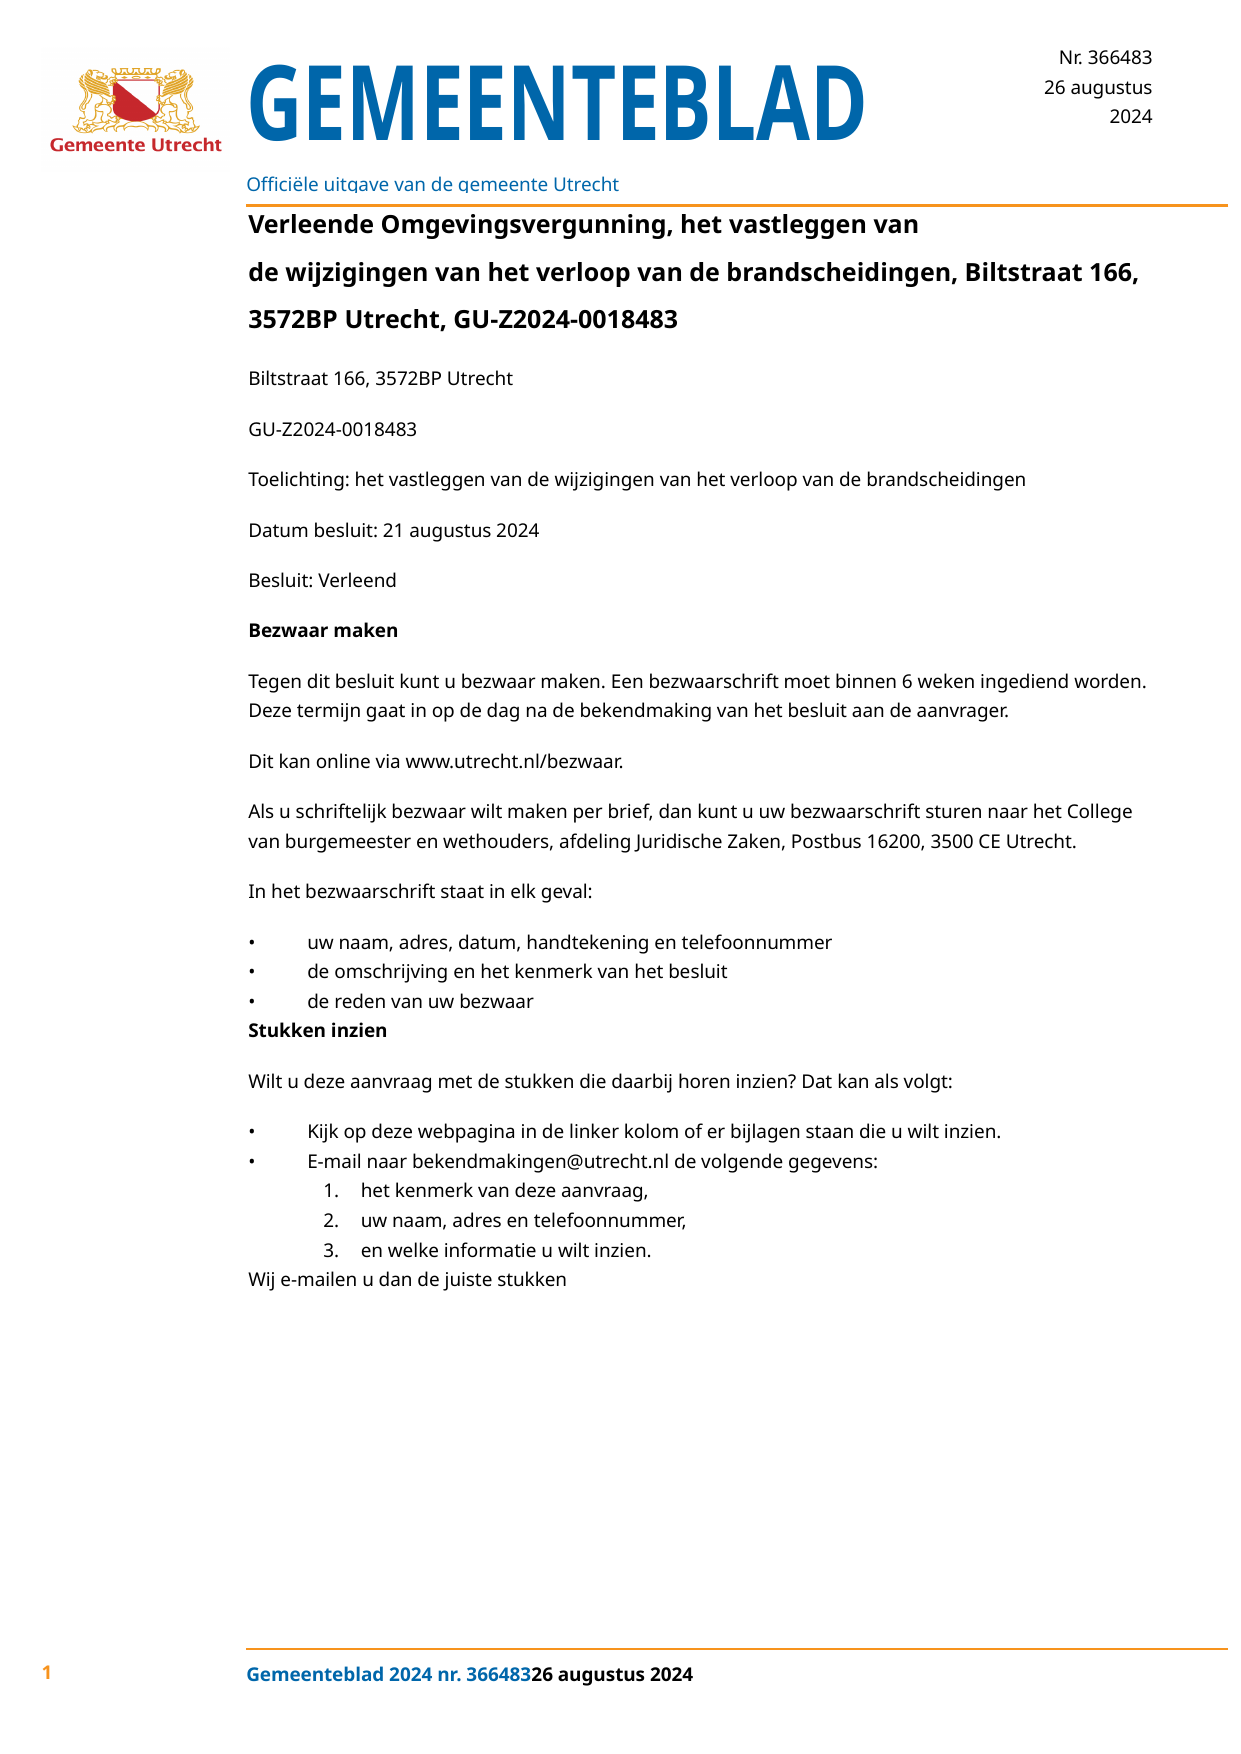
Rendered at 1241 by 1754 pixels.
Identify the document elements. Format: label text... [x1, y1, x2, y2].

list uw naam, adres, datum, handtekening en telefoonnummer [248, 929, 1152, 954]
text Als u schriftelijk bezwaar wilt maken per brief, dan kunt u uw bezwaarschrift sturen naar het College van burgemeester en wethouders, afdeling Juridische Zaken, Postbus 16200, 3500 CE Utrecht. [248, 798, 1152, 854]
text Datum besluit: 21 augustus 2024 [248, 517, 1152, 542]
text Stukken inzien [248, 1018, 1152, 1043]
text GU-Z2024-0018483 [248, 416, 1152, 442]
list de reden van uw bezwaar [248, 988, 1152, 1014]
list en welke informatie u wilt inzien. [323, 1237, 1152, 1262]
list het kenmerk van deze aanvraag, [323, 1178, 1152, 1203]
text Dit kan online via www.utrecht.nl/bezwaar. [248, 748, 1152, 774]
text In het bezwaarschrift staat in elk geval: [248, 878, 1152, 904]
text Bezwaar maken [248, 618, 1152, 643]
text Verleende Omgevingsvergunning, het vastleggen van de wijzigingen van het verloop van de brandscheidingen, Biltstraat 166, 3572BP Utrecht, GU-Z2024-0018483 [248, 207, 1152, 336]
list uw naam, adres en telefoonnummer, [323, 1207, 1152, 1233]
text Toelichting: het vastleggen van de wijzigingen van het verloop van de brandscheidingen [248, 466, 1152, 492]
list E-mail naar bekendmakingen@utrecht.nl de volgende gegevens: [248, 1148, 1152, 1174]
list de omschrijving en het kenmerk van het besluit [248, 958, 1152, 984]
text Wij e-mailen u dan de juiste stukken [248, 1266, 1152, 1292]
text Biltstraat 166, 3572BP Utrecht [248, 366, 1152, 391]
text Wilt u deze aanvraag met de stukken die daarbij horen inzien? Dat kan als volgt: [248, 1068, 1152, 1094]
text Besluit: Verleend [248, 567, 1152, 593]
list Kijk op deze webpagina in de linker kolom of er bijlagen staan die u wilt inzien. [248, 1118, 1152, 1144]
text Tegen dit besluit kunt u bezwaar maken. Een bezwaarschrift moet binnen 6 weken ingediend worden. Deze termijn gaat in op de dag na de bekendmaking van het besluit aan de aanvrager. [248, 668, 1152, 723]
picture [41, 47, 231, 172]
